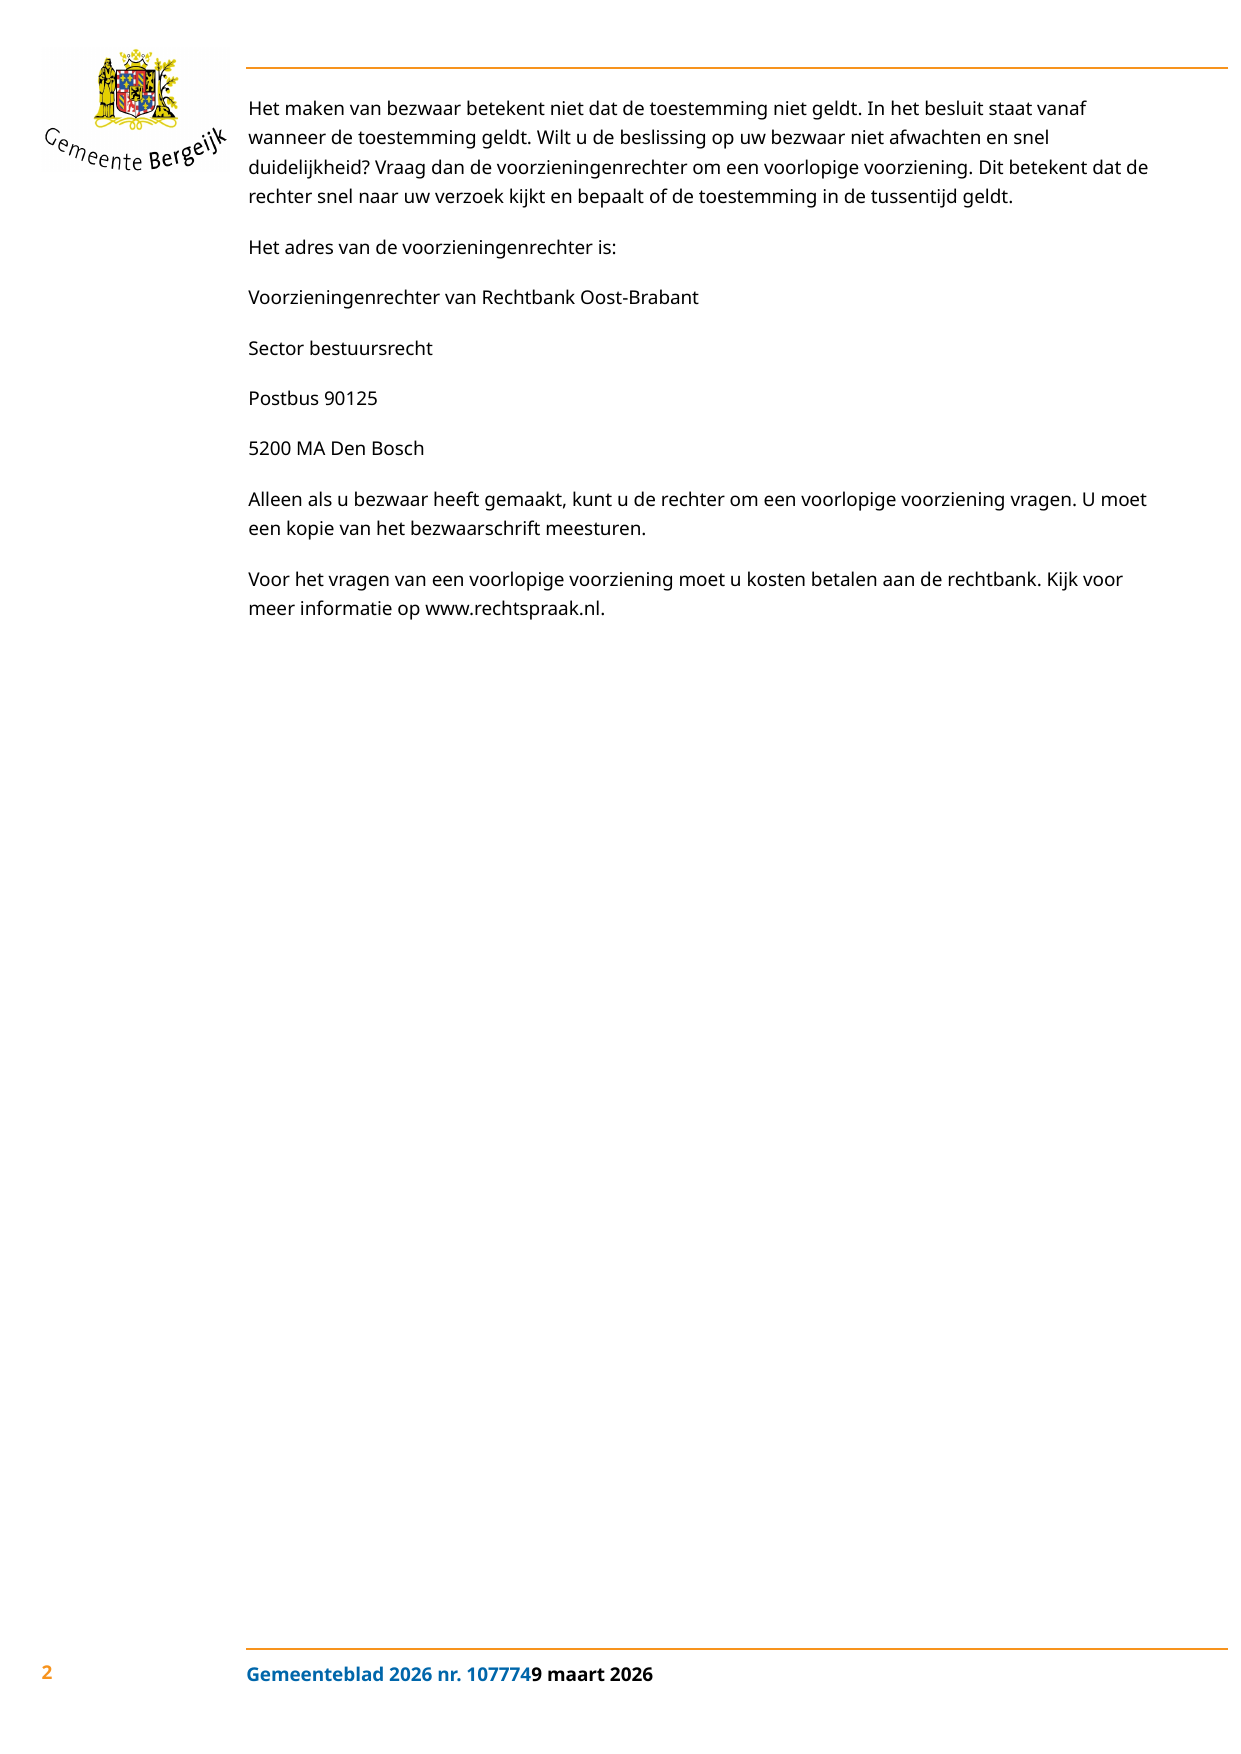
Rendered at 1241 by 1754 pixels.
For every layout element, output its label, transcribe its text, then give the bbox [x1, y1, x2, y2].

text Voorzieningenrechter van Rechtbank Oost-Brabant [248, 284, 1152, 310]
text 5200 MA Den Bosch [248, 436, 1152, 461]
text Sector bestuursrecht [248, 335, 1152, 361]
text Voor het vragen van een voorlopige voorziening moet u kosten betalen aan de rechtbank. Kijk voor meer informatie op www.rechtspraak.nl. [248, 566, 1152, 621]
text Alleen als u bezwaar heeft gemaakt, kunt u de rechter om een voorlopige voorziening vragen. U moet een kopie van het bezwaarschrift meesturen. [248, 486, 1152, 541]
text Het adres van de voorzieningenrechter is: [248, 234, 1152, 260]
picture [41, 47, 231, 172]
text Postbus 90125 [248, 385, 1152, 411]
text Het maken van bezwaar betekent niet dat de toestemming niet geldt. In het besluit staat vanaf wanneer de toestemming geldt. Wilt u de beslissing op uw bezwaar niet afwachten en snel duidelijkheid? Vraag dan de voorzieningenrechter om een voorlopige voorziening. Dit betekent dat de rechter snel naar uw verzoek kijkt en bepaalt of de toestemming in de tussentijd geldt. [248, 95, 1152, 209]
